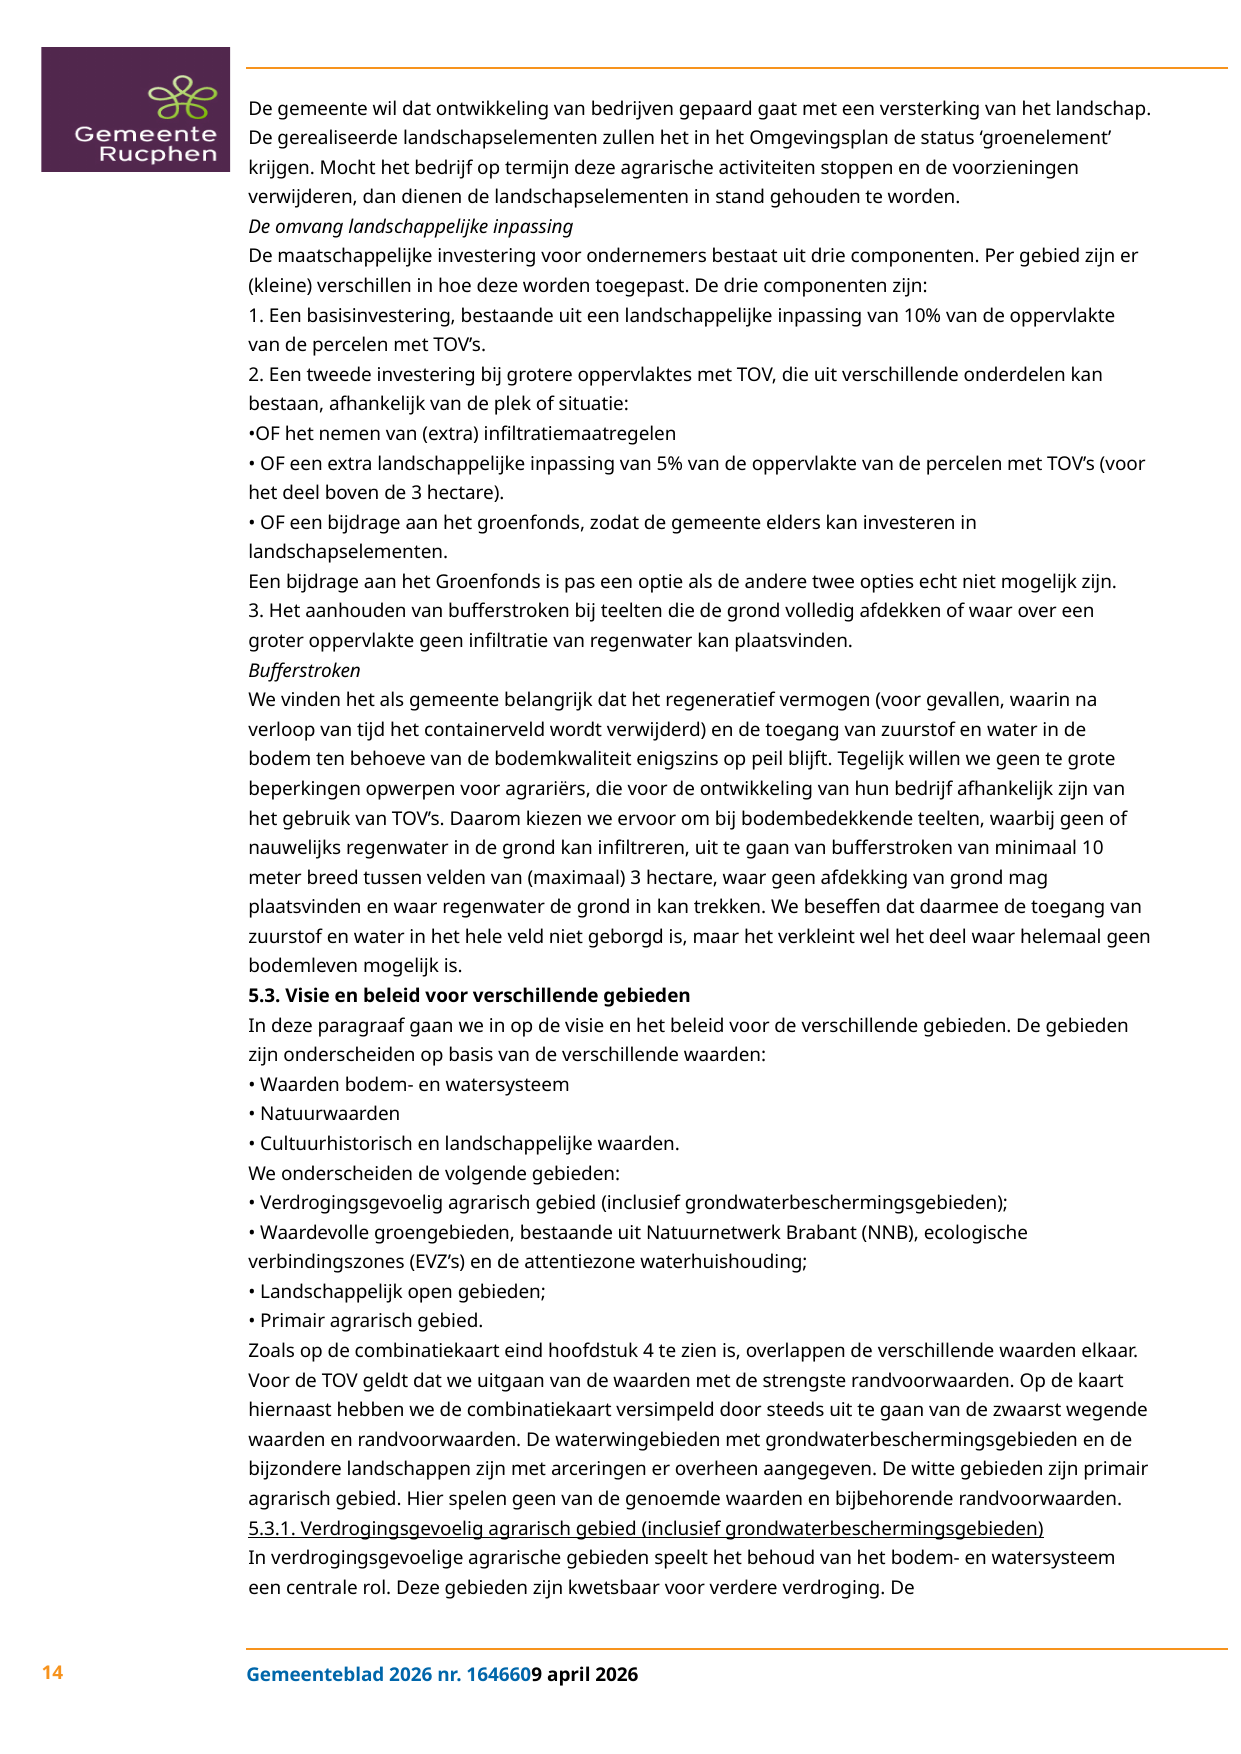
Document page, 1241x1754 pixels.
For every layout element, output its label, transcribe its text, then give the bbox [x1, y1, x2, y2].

text • OF een extra landschappelijke inpassing van 5% van de oppervlakte van de percelen met TOV’s (voor het deel boven de 3 hectare). [248, 450, 1152, 505]
text • Landschappelijk open gebieden; [248, 1278, 1152, 1304]
text • Waarden bodem- en watersysteem [248, 1071, 1152, 1097]
picture [41, 47, 231, 172]
text • OF een bijdrage aan het groenfonds, zodat de gemeente elders kan investeren in landschapselementen. [248, 509, 1152, 564]
text De gemeente wil dat ontwikkeling van bedrijven gepaard gaat met een versterking van het landschap. De gerealiseerde landschapselementen zullen het in het Omgevingsplan de status ‘groenelement’ krijgen. Mocht het bedrijf op termijn deze agrarische activiteiten stoppen en de voorzieningen verwijderen, dan dienen de landschapselementen in stand gehouden te worden. [248, 95, 1152, 209]
text •OF het nemen van (extra) infiltratiemaatregelen [248, 420, 1152, 446]
text In deze paragraaf gaan we in op de visie en het beleid voor de verschillende gebieden. De gebieden zijn onderscheiden op basis van de verschillende waarden: [248, 1012, 1152, 1067]
text Bufferstroken [248, 657, 1152, 683]
text De omvang landschappelijke inpassing [248, 213, 1152, 239]
text 2. Een tweede investering bij grotere oppervlaktes met TOV, die uit verschillende onderdelen kan bestaan, afhankelijk van de plek of situatie: [248, 361, 1152, 416]
text • Verdrogingsgevoelig agrarisch gebied (inclusief grondwaterbeschermingsgebieden); [248, 1189, 1152, 1215]
text We vinden het als gemeente belangrijk dat het regeneratief vermogen (voor gevallen, waarin na verloop van tijd het containerveld wordt verwijderd) en de toegang van zuurstof en water in de bodem ten behoeve van de bodemkwaliteit enigszins op peil blijft. Tegelijk willen we geen te grote beperkingen opwerpen voor agrariërs, die voor de ontwikkeling van hun bedrijf afhankelijk zijn van het gebruik van TOV’s. Daarom kiezen we ervoor om bij bodembedekkende teelten, waarbij geen of nauwelijks regenwater in de grond kan infiltreren, uit te gaan van bufferstroken van minimaal 10 meter breed tussen velden van (maximaal) 3 hectare, waar geen afdekking van grond mag plaatsvinden en waar regenwater de grond in kan trekken. We beseffen dat daarmee de toegang van zuurstof en water in het hele veld niet geborgd is, maar het verkleint wel het deel waar helemaal geen bodemleven mogelijk is. [248, 686, 1152, 978]
text 3. Het aanhouden van bufferstroken bij teelten die de grond volledig afdekken of waar over een groter oppervlakte geen infiltratie van regenwater kan plaatsvinden. [248, 598, 1152, 653]
text In verdrogingsgevoelige agrarische gebieden speelt het behoud van het bodem- en watersysteem een centrale rol. Deze gebieden zijn kwetsbaar voor verdere verdroging. De [248, 1544, 1152, 1600]
text 1. Een basisinvestering, bestaande uit een landschappelijke inpassing van 10% van de oppervlakte van de percelen met TOV’s. [248, 302, 1152, 357]
text De maatschappelijke investering voor ondernemers bestaat uit drie componenten. Per gebied zijn er (kleine) verschillen in hoe deze worden toegepast. De drie componenten zijn: [248, 243, 1152, 298]
text • Primair agrarisch gebied. [248, 1308, 1152, 1333]
text • Cultuurhistorisch en landschappelijke waarden. [248, 1130, 1152, 1156]
text 5.3.1. Verdrogingsgevoelig agrarisch gebied (inclusief grondwaterbeschermingsgebieden) [248, 1515, 1152, 1541]
text We onderscheiden de volgende gebieden: [248, 1160, 1152, 1186]
text • Natuurwaarden [248, 1101, 1152, 1126]
text Een bijdrage aan het Groenfonds is pas een optie als de andere twee opties echt niet mogelijk zijn. [248, 568, 1152, 594]
text • Waardevolle groengebieden, bestaande uit Natuurnetwerk Brabant (NNB), ecologische verbindingszones (EVZ’s) en de attentiezone waterhuishouding; [248, 1219, 1152, 1274]
text 5.3. Visie en beleid voor verschillende gebieden [248, 982, 1152, 1008]
text Zoals op de combinatiekaart eind hoofdstuk 4 te zien is, overlappen de verschillende waarden elkaar. Voor de TOV geldt dat we uitgaan van de waarden met de strengste randvoorwaarden. Op de kaart hiernaast hebben we de combinatiekaart versimpeld door steeds uit te gaan van de zwaarst wegende waarden en randvoorwaarden. De waterwingebieden met grondwaterbeschermingsgebieden en de bijzondere landschappen zijn met arceringen er overheen aangegeven. De witte gebieden zijn primair agrarisch gebied. Hier spelen geen van de genoemde waarden en bijbehorende randvoorwaarden. [248, 1337, 1152, 1511]
